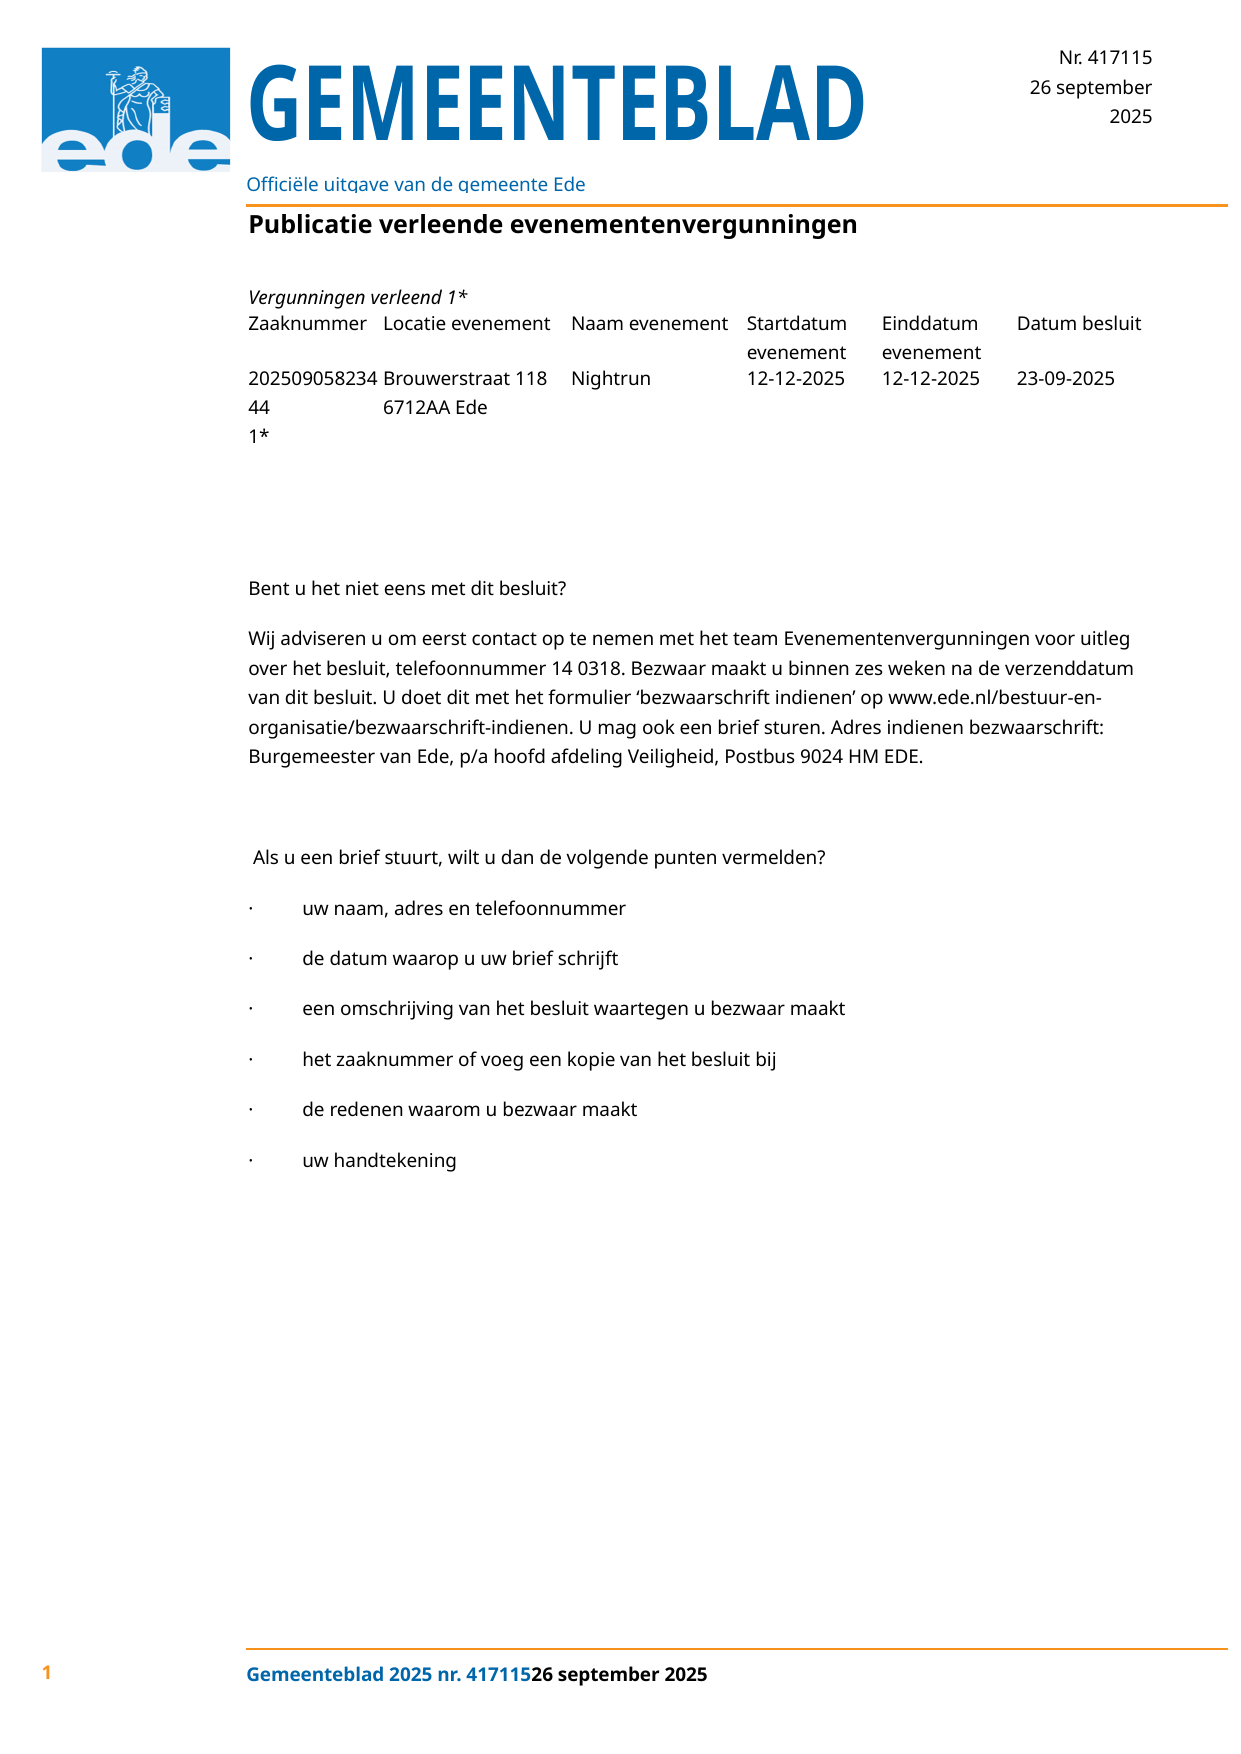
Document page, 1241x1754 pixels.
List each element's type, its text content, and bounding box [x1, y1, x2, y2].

text · een omschrijving van het besluit waartegen u bezwaar maakt [248, 996, 1152, 1021]
table_cell Nightrun [571, 365, 747, 420]
table_header Startdatum evenement [747, 310, 882, 365]
text · uw handtekening [248, 1147, 1152, 1173]
text · de datum waarop u uw brief schrijft [248, 945, 1152, 971]
table_header Zaaknummer [248, 310, 383, 365]
text Als u een brief stuurt, wilt u dan de volgende punten vermelden? [248, 844, 1152, 870]
text Bent u het niet eens met dit besluit? [248, 575, 1152, 601]
text Wij adviseren u om eerst contact op te nemen met het team Evenementenvergunningen voor uitleg over het besluit, telefoonnummer 14 0318. Bezwaar maakt u binnen zes weken na de verzenddatum van dit besluit. U doet dit met het formulier ‘bezwaarschrift indienen’ op www.ede.nl/bestuur-en-organisatie/bezwaarschrift-indienen. U mag ook een brief sturen. Adres indienen bezwaarschrift: Burgemeester van Ede, p/a hoofd afdeling Veiligheid, Postbus 9024 HM EDE. [248, 625, 1152, 769]
text · uw naam, adres en telefoonnummer [248, 895, 1152, 921]
text · het zaaknummer of voeg een kopie van het besluit bij [248, 1046, 1152, 1072]
table_cell Brouwerstraat 118 6712AA Ede [383, 365, 571, 420]
text Vergunningen verleend 1* [248, 284, 1152, 309]
table_header Locatie evenement [383, 310, 571, 365]
table_cell 12-12-2025 [882, 365, 1017, 420]
table_header Naam evenement [571, 310, 747, 365]
table_cell 12-12-2025 [747, 365, 882, 420]
table_cell 23-09-2025 [1017, 365, 1152, 420]
text · de redenen waarom u bezwaar maakt [248, 1096, 1152, 1122]
table_header Einddatum evenement [882, 310, 1017, 365]
table_header Datum besluit [1017, 310, 1152, 365]
text 1* [248, 423, 1152, 449]
text Publicatie verleende evenementenvergunningen [248, 207, 1152, 241]
table_cell 20250905823444 [248, 365, 383, 420]
picture [41, 47, 231, 172]
